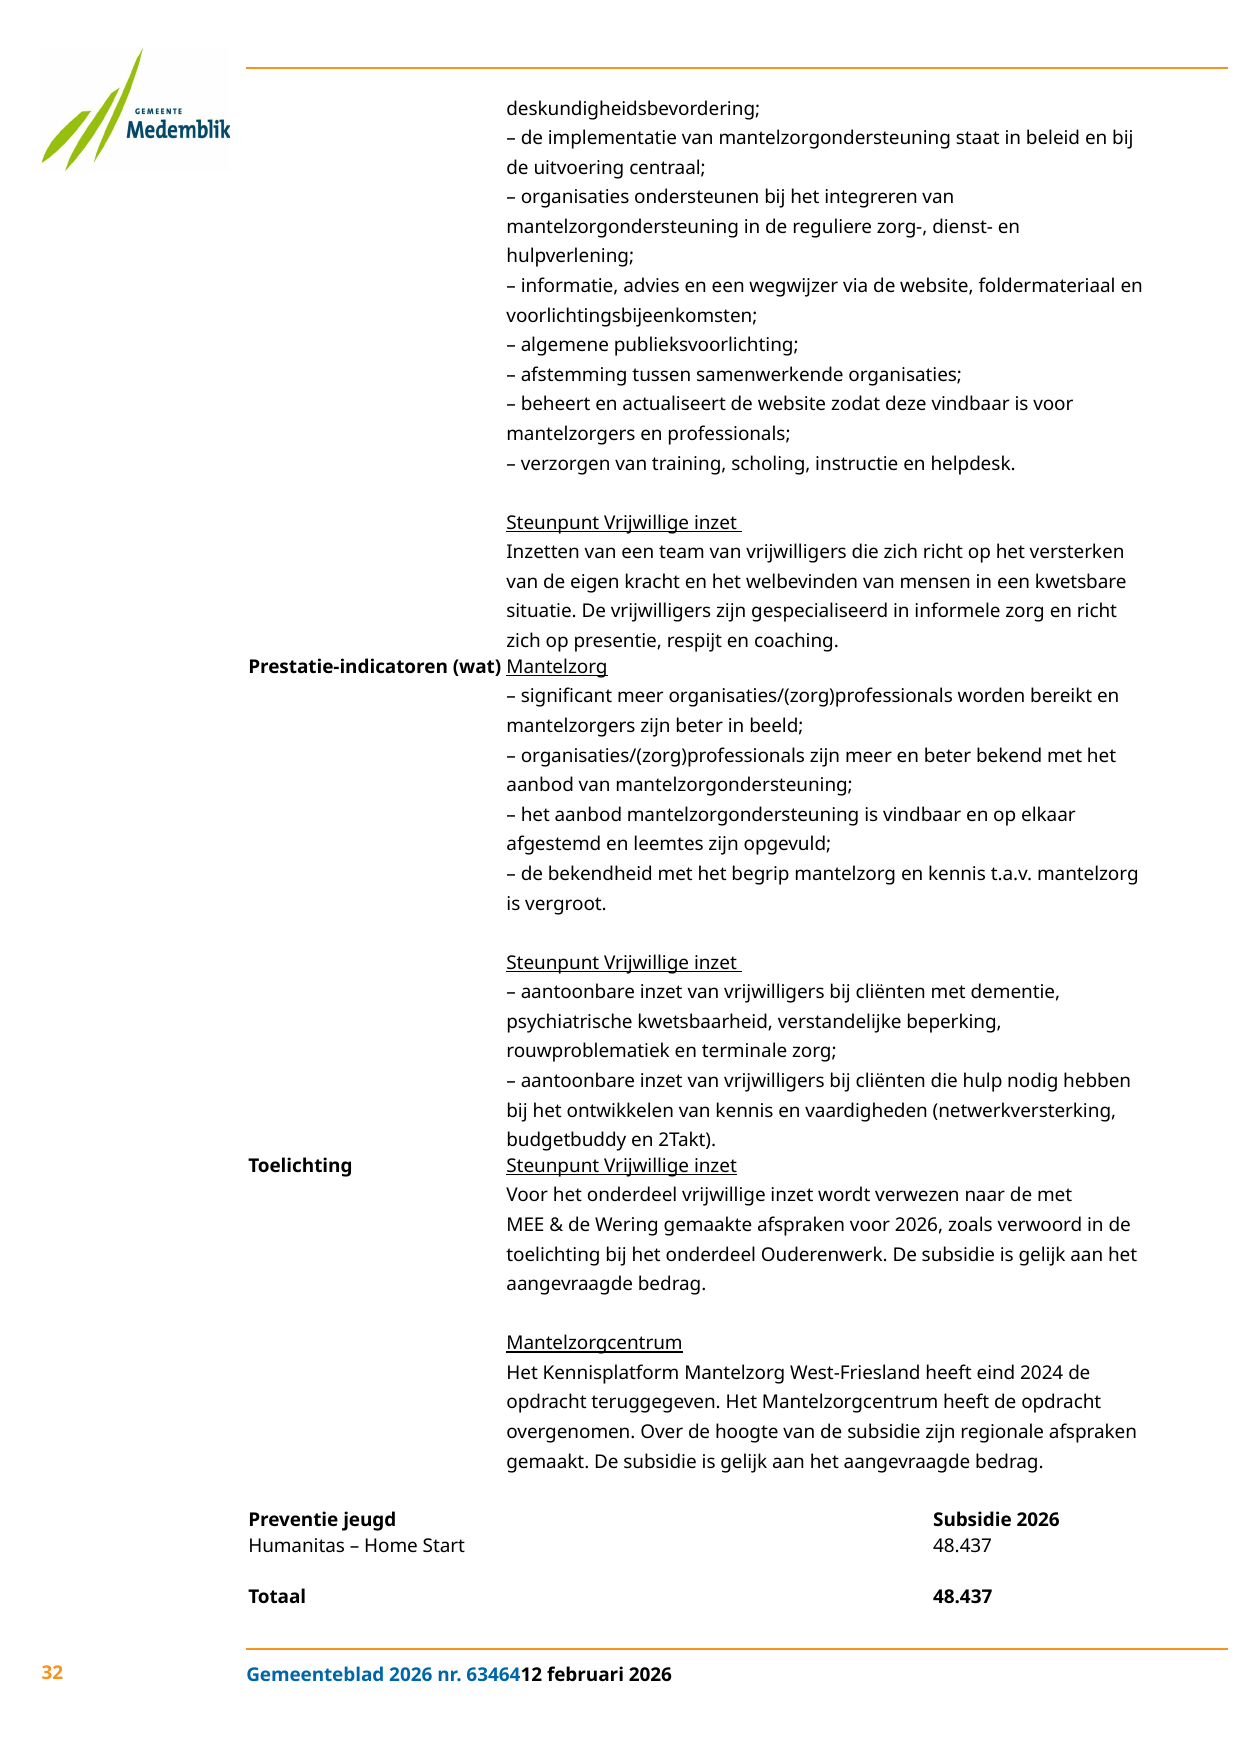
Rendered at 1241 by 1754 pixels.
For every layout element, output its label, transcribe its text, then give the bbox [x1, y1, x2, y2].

table_cell 48.437 [933, 1584, 1152, 1609]
table_cell Prestatie-indicatoren (wat) [248, 653, 506, 1152]
table_cell [248, 95, 506, 653]
table_cell Steunpunt Vrijwillige inzet Voor het onderdeel vrijwillige inzet wordt verwezen naar de met MEE & de Wering gemaakte afspraken voor 2026, zoals verwoord in de toelichting bij het onderdeel Ouderenwerk. De subsidie is gelijk aan het aangevraagde bedrag. Mantelzorgcentrum Het Kennisplatform Mantelzorg West-Friesland heeft eind 2024 de opdracht teruggegeven. Het Mantelzorgcentrum heeft de opdracht overgenomen. Over de hoogte van de subsidie zijn regionale afspraken gemaakt. De subsidie is gelijk aan het aangevraagde bedrag. [506, 1152, 1152, 1474]
table_cell [248, 1558, 933, 1584]
table_header Subsidie 2026 [933, 1507, 1152, 1532]
table_header Preventie jeugd [248, 1507, 933, 1532]
picture [41, 47, 231, 172]
table_cell Toelichting [248, 1152, 506, 1474]
table_cell 48.437 [933, 1532, 1152, 1558]
table_cell Totaal [248, 1584, 933, 1609]
table_cell Humanitas – Home Start [248, 1532, 933, 1558]
table_cell [933, 1558, 1152, 1584]
table_cell deskundigheidsbevordering; – de implementatie van mantelzorgondersteuning staat in beleid en bij de uitvoering centraal; – organisaties ondersteunen bij het integreren van mantelzorgondersteuning in de reguliere zorg-, dienst- en hulpverlening; – informatie, advies en een wegwijzer via de website, foldermateriaal en voorlichtingsbijeenkomsten; – algemene publieksvoorlichting; – afstemming tussen samenwerkende organisaties; – beheert en actualiseert de website zodat deze vindbaar is voor mantelzorgers en professionals; – verzorgen van training, scholing, instructie en helpdesk. Steunpunt Vrijwillige inzet Inzetten van een team van vrijwilligers die zich richt op het versterken van de eigen kracht en het welbevinden van mensen in een kwetsbare situatie. De vrijwilligers zijn gespecialiseerd in informele zorg en richt zich op presentie, respijt en coaching. [506, 95, 1152, 653]
table_cell Mantelzorg – significant meer organisaties/(zorg)professionals worden bereikt en mantelzorgers zijn beter in beeld; – organisaties/(zorg)professionals zijn meer en beter bekend met het aanbod van mantelzorgondersteuning; – het aanbod mantelzorgondersteuning is vindbaar en op elkaar afgestemd en leemtes zijn opgevuld; – de bekendheid met het begrip mantelzorg en kennis t.a.v. mantelzorg is vergroot. Steunpunt Vrijwillige inzet – aantoonbare inzet van vrijwilligers bij cliënten met dementie, psychiatrische kwetsbaarheid, verstandelijke beperking, rouwproblematiek en terminale zorg; – aantoonbare inzet van vrijwilligers bij cliënten die hulp nodig hebben bij het ontwikkelen van kennis en vaardigheden (netwerkversterking, budgetbuddy en 2Takt). [506, 653, 1152, 1152]
